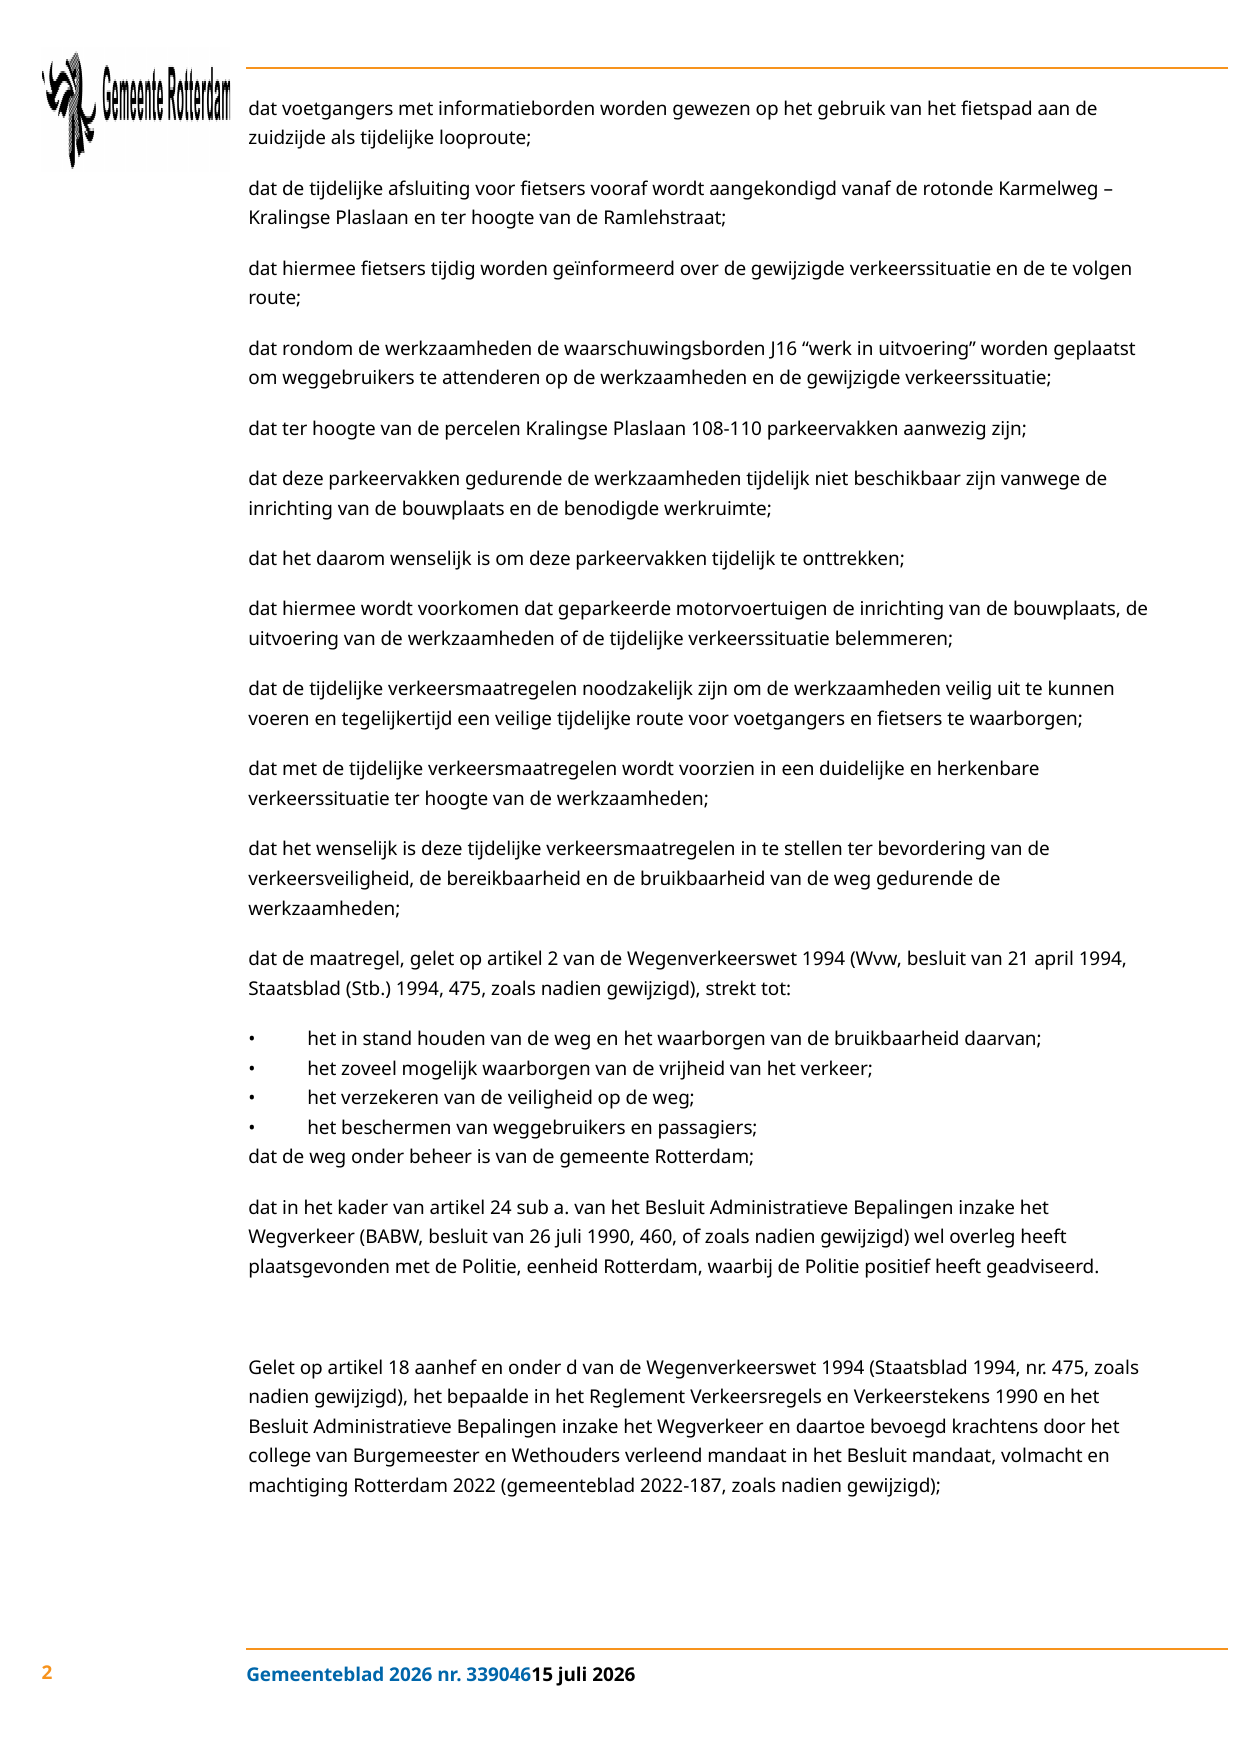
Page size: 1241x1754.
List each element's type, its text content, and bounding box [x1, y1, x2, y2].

text dat met de tijdelijke verkeersmaatregelen wordt voorzien in een duidelijke en herkenbare verkeerssituatie ter hoogte van de werkzaamheden; [248, 756, 1152, 811]
text dat de tijdelijke afsluiting voor fietsers vooraf wordt aangekondigd vanaf de rotonde Karmelweg – Kralingse Plaslaan en ter hoogte van de Ramlehstraat; [248, 175, 1152, 230]
text dat de maatregel, gelet op artikel 2 van de Wegenverkeerswet 1994 (Wvw, besluit van 21 april 1994, Staatsblad (Stb.) 1994, 475, zoals nadien gewijzigd), strekt tot: [248, 945, 1152, 1001]
text Gelet op artikel 18 aanhef en onder d van de Wegenverkeerswet 1994 (Staatsblad 1994, nr. 475, zoals nadien gewijzigd), het bepaalde in het Reglement Verkeersregels en Verkeerstekens 1990 en het Besluit Administratieve Bepalingen inzake het Wegverkeer en daartoe bevoegd krachtens door het college van Burgemeester en Wethouders verleend mandaat in het Besluit mandaat, volmacht en machtiging Rotterdam 2022 (gemeenteblad 2022-187, zoals nadien gewijzigd); [248, 1354, 1152, 1498]
list het beschermen van weggebruikers en passagiers; [248, 1114, 1152, 1140]
text dat voetgangers met informatieborden worden gewezen op het gebruik van het fietspad aan de zuidzijde als tijdelijke looproute; [248, 95, 1152, 150]
text dat hiermee wordt voorkomen dat geparkeerde motorvoertuigen de inrichting van de bouwplaats, de uitvoering van de werkzaamheden of de tijdelijke verkeerssituatie belemmeren; [248, 596, 1152, 651]
text dat het daarom wenselijk is om deze parkeervakken tijdelijk te onttrekken; [248, 545, 1152, 571]
text dat deze parkeervakken gedurende de werkzaamheden tijdelijk niet beschikbaar zijn vanwege de inrichting van de bouwplaats en de benodigde werkruimte; [248, 465, 1152, 521]
text dat de weg onder beheer is van de gemeente Rotterdam; [248, 1143, 1152, 1169]
list het verzekeren van de veiligheid op de weg; [248, 1084, 1152, 1110]
list het in stand houden van de weg en het waarborgen van de bruikbaarheid daarvan; [248, 1025, 1152, 1051]
text dat in het kader van artikel 24 sub a. van het Besluit Administratieve Bepalingen inzake het Wegverkeer (BABW, besluit van 26 juli 1990, 460, of zoals nadien gewijzigd) wel overleg heeft plaatsgevonden met de Politie, eenheid Rotterdam, waarbij de Politie positief heeft geadviseerd. [248, 1194, 1152, 1279]
text dat de tijdelijke verkeersmaatregelen noodzakelijk zijn om de werkzaamheden veilig uit te kunnen voeren en tegelijkertijd een veilige tijdelijke route voor voetgangers en fietsers te waarborgen; [248, 676, 1152, 731]
text dat ter hoogte van de percelen Kralingse Plaslaan 108-110 parkeervakken aanwezig zijn; [248, 415, 1152, 441]
text dat hiermee fietsers tijdig worden geïnformeerd over de gewijzigde verkeerssituatie en de te volgen route; [248, 255, 1152, 310]
list het zoveel mogelijk waarborgen van de vrijheid van het verkeer; [248, 1055, 1152, 1081]
text dat het wenselijk is deze tijdelijke verkeersmaatregelen in te stellen ter bevordering van de verkeersveiligheid, de bereikbaarheid en de bruikbaarheid van de weg gedurende de werkzaamheden; [248, 836, 1152, 921]
picture [41, 47, 231, 172]
text dat rondom de werkzaamheden de waarschuwingsborden J16 “werk in uitvoering” worden geplaatst om weggebruikers te attenderen op de werkzaamheden en de gewijzigde verkeerssituatie; [248, 335, 1152, 390]
